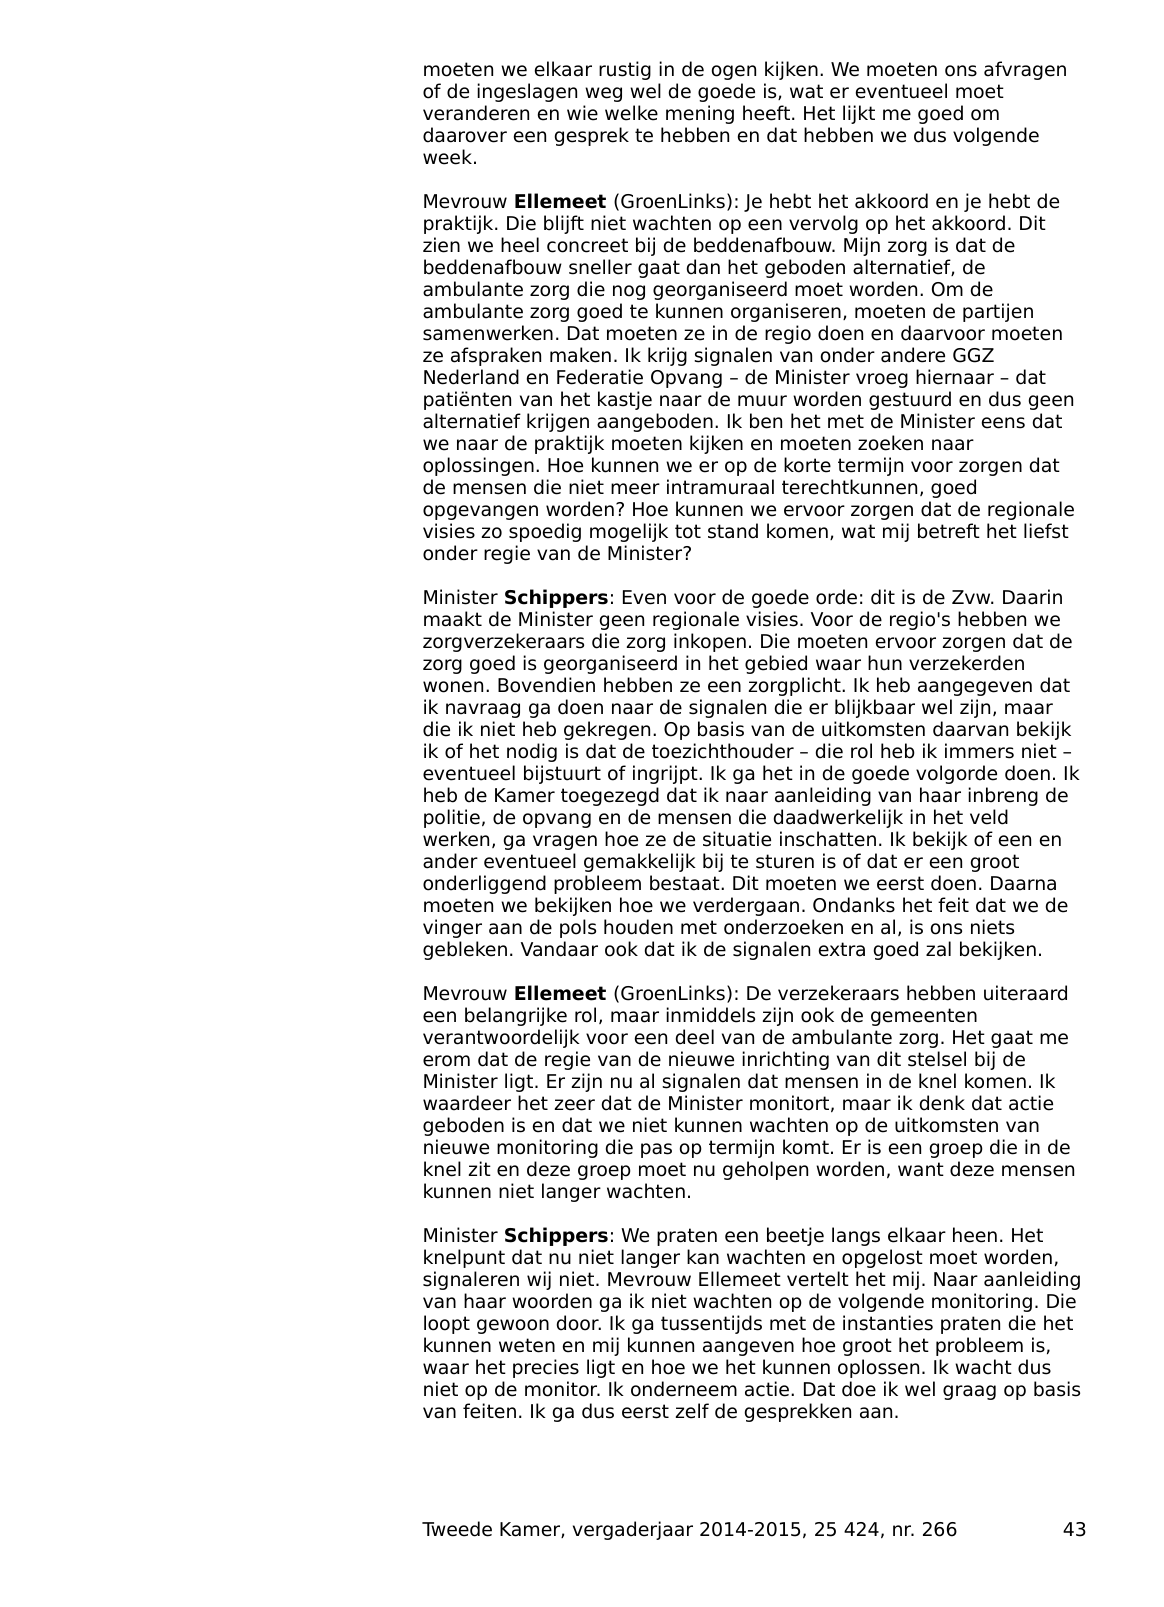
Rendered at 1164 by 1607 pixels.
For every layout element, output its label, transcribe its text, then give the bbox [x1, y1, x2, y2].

text Mevrouw Ellemeet (GroenLinks): De verzekeraars hebben uiteraard een belangrijke rol, maar inmiddels zijn ook de gemeenten verantwoordelijk voor een deel van de ambulante zorg. Het gaat me erom dat de regie van de nieuwe inrichting van dit stelsel bij de Minister ligt. Er zijn nu al signalen dat mensen in de knel komen. Ik waardeer het zeer dat de Minister monitort, maar ik denk dat actie geboden is en dat we niet kunnen wachten op de uitkomsten van nieuwe monitoring die pas op termijn komt. Er is een groep die in de knel zit en deze groep moet nu geholpen worden, want deze mensen kunnen niet langer wachten. [422, 983, 1087, 1203]
text moeten we elkaar rustig in de ogen kijken. We moeten ons afvragen of de ingeslagen weg wel de goede is, wat er eventueel moet veranderen en wie welke mening heeft. Het lijkt me goed om daarover een gesprek te hebben en dat hebben we dus volgende week. [422, 59, 1087, 169]
text Mevrouw Ellemeet (GroenLinks): Je hebt het akkoord en je hebt de praktijk. Die blijft niet wachten op een vervolg op het akkoord. Dit zien we heel concreet bij de beddenafbouw. Mijn zorg is dat de beddenafbouw sneller gaat dan het geboden alternatief, de ambulante zorg die nog georganiseerd moet worden. Om de ambulante zorg goed te kunnen organiseren, moeten de partijen samenwerken. Dat moeten ze in de regio doen en daarvoor moeten ze afspraken maken. Ik krijg signalen van onder andere GGZ Nederland en Federatie Opvang – de Minister vroeg hiernaar – dat patiënten van het kastje naar de muur worden gestuurd en dus geen alternatief krijgen aangeboden. Ik ben het met de Minister eens dat we naar de praktijk moeten kijken en moeten zoeken naar oplossingen. Hoe kunnen we er op de korte termijn voor zorgen dat de mensen die niet meer intramuraal terechtkunnen, goed opgevangen worden? Hoe kunnen we ervoor zorgen dat de regionale visies zo spoedig mogelijk tot stand komen, wat mij betreft het liefst onder regie van de Minister? [422, 191, 1087, 565]
text Minister Schippers: We praten een beetje langs elkaar heen. Het knelpunt dat nu niet langer kan wachten en opgelost moet worden, signaleren wij niet. Mevrouw Ellemeet vertelt het mij. Naar aanleiding van haar woorden ga ik niet wachten op de volgende monitoring. Die loopt gewoon door. Ik ga tussentijds met de instanties praten die het kunnen weten en mij kunnen aangeven hoe groot het probleem is, waar het precies ligt en hoe we het kunnen oplossen. Ik wacht dus niet op de monitor. Ik onderneem actie. Dat doe ik wel graag op basis van feiten. Ik ga dus eerst zelf de gesprekken aan. [422, 1225, 1087, 1423]
text Minister Schippers: Even voor de goede orde: dit is de Zvw. Daarin maakt de Minister geen regionale visies. Voor de regio's hebben we zorgverzekeraars die zorg inkopen. Die moeten ervoor zorgen dat de zorg goed is georganiseerd in het gebied waar hun verzekerden wonen. Bovendien hebben ze een zorgplicht. Ik heb aangegeven dat ik navraag ga doen naar de signalen die er blijkbaar wel zijn, maar die ik niet heb gekregen. Op basis van de uitkomsten daarvan bekijk ik of het nodig is dat de toezichthouder – die rol heb ik immers niet – eventueel bijstuurt of ingrijpt. Ik ga het in de goede volgorde doen. Ik heb de Kamer toegezegd dat ik naar aanleiding van haar inbreng de politie, de opvang en de mensen die daadwerkelijk in het veld werken, ga vragen hoe ze de situatie inschatten. Ik bekijk of een en ander eventueel gemakkelijk bij te sturen is of dat er een groot onderliggend probleem bestaat. Dit moeten we eerst doen. Daarna moeten we bekijken hoe we verdergaan. Ondanks het feit dat we de vinger aan de pols houden met onderzoeken en al, is ons niets gebleken. Vandaar ook dat ik de signalen extra goed zal bekijken. [422, 587, 1087, 961]
